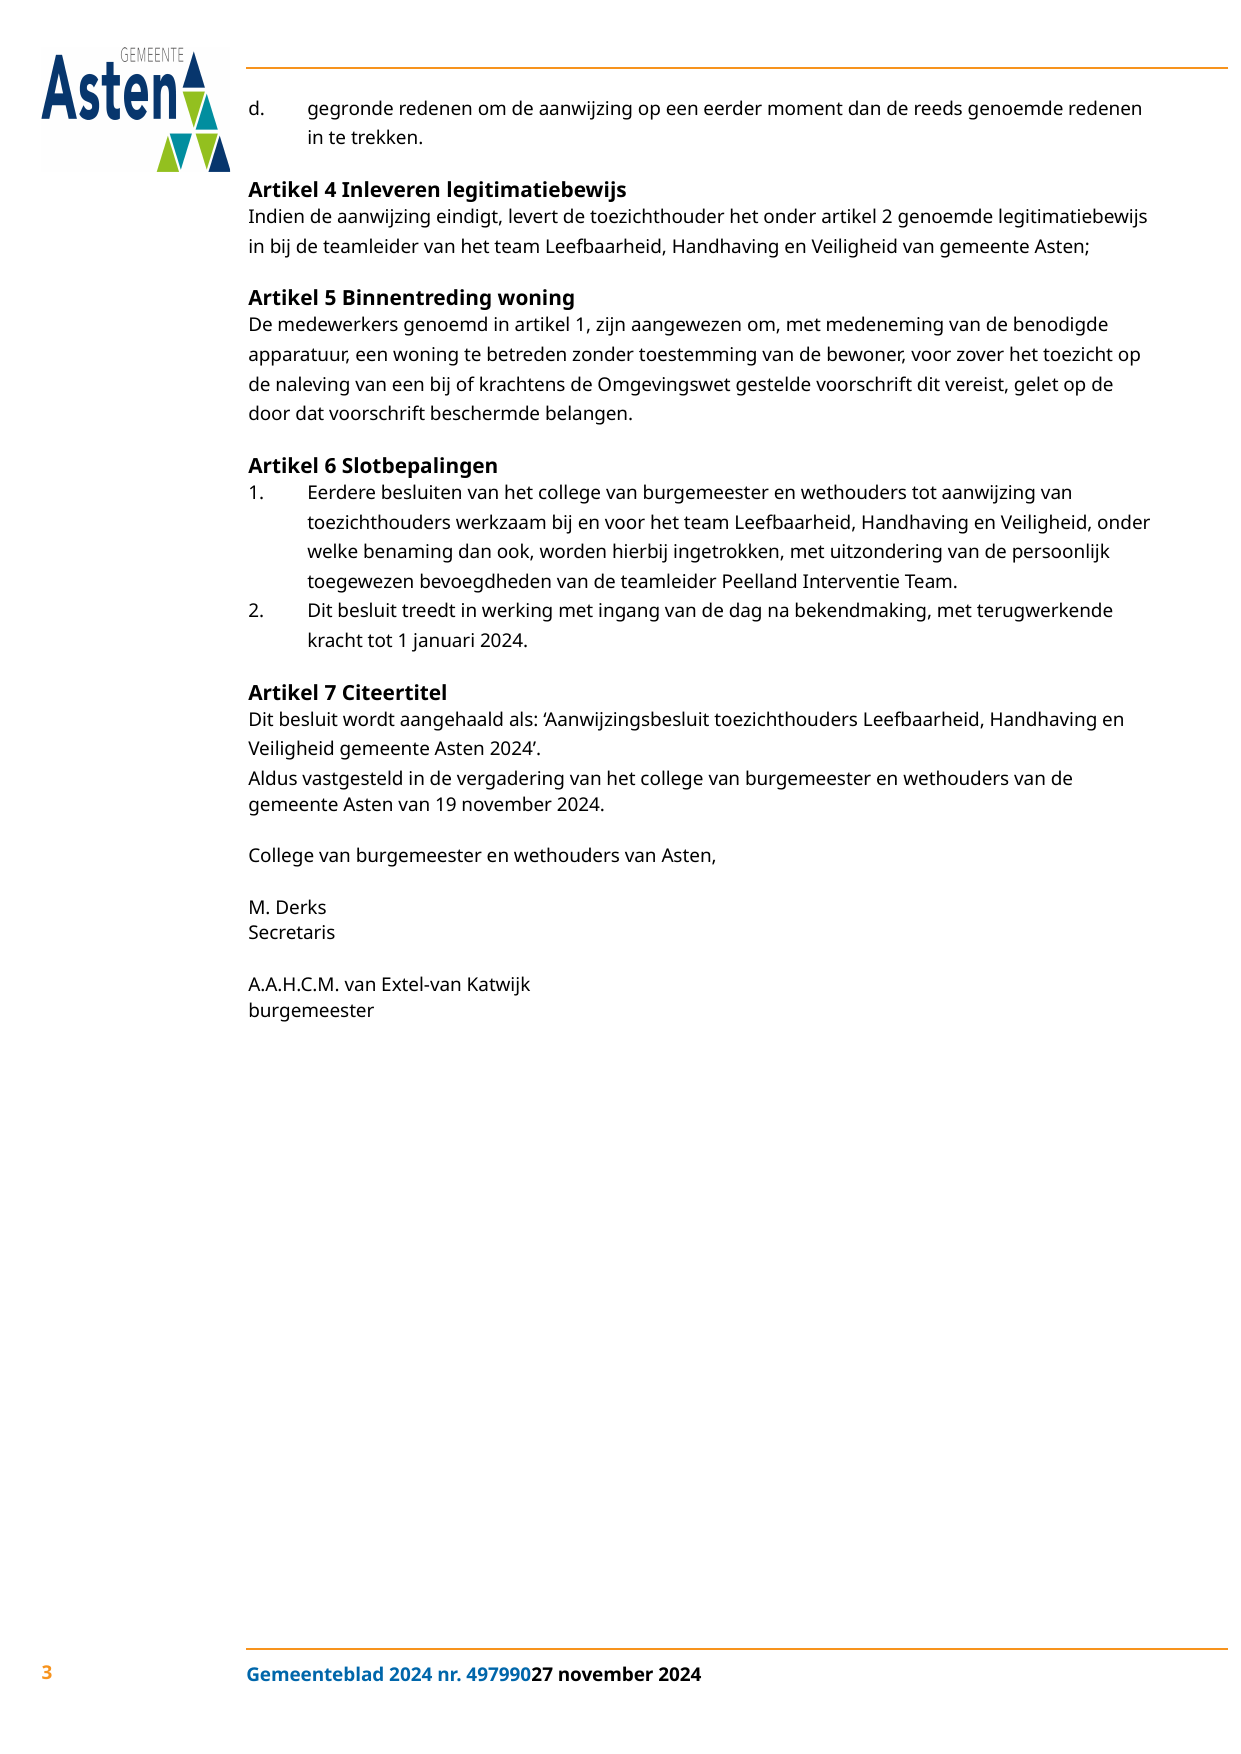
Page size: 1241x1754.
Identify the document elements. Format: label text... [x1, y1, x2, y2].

text Indien de aanwijzing eindigt, levert de toezichthouder het onder artikel 2 genoemde legitimatiebewijs in bij de teamleider van het team Leefbaarheid, Handhaving en Veiligheid van gemeente Asten; [248, 203, 1152, 258]
list gegronde redenen om de aanwijzing op een eerder moment dan de reeds genoemde redenen in te trekken. [248, 95, 1152, 150]
text A.A.H.C.M. van Extel-van Katwijk [248, 971, 1152, 997]
text M. Derks [248, 894, 1152, 919]
text Dit besluit wordt aangehaald als: ‘Aanwijzingsbesluit toezichthouders Leefbaarheid, Handhaving en Veiligheid gemeente Asten 2024’. [248, 706, 1152, 761]
text Artikel 7 Citeertitel [248, 678, 1152, 706]
text De medewerkers genoemd in artikel 1, zijn aangewezen om, met medeneming van de benodigde apparatuur, een woning te betreden zonder toestemming van de bewoner, voor zover het toezicht op de naleving van een bij of krachtens de Omgevingswet gestelde voorschrift dit vereist, gelet op de door dat voorschrift beschermde belangen. [248, 312, 1152, 426]
text Artikel 5 Binnentreding woning [248, 283, 1152, 312]
text Secretaris [248, 919, 1152, 945]
text Artikel 6 Slotbepalingen [248, 451, 1152, 479]
picture [41, 47, 231, 172]
list Dit besluit treedt in werking met ingang van de dag na bekendmaking, met terugwerkende kracht tot 1 januari 2024. [248, 598, 1152, 653]
text Aldus vastgesteld in de vergadering van het college van burgemeester en wethouders van de gemeente Asten van 19 november 2024. [248, 765, 1152, 817]
list Eerdere besluiten van het college van burgemeester en wethouders tot aanwijzing van toezichthouders werkzaam bij en voor het team Leefbaarheid, Handhaving en Veiligheid, onder welke benaming dan ook, worden hierbij ingetrokken, met uitzondering van de persoonlijk toegewezen bevoegdheden van de teamleider Peelland Interventie Team. [248, 479, 1152, 594]
text College van burgemeester en wethouders van Asten, [248, 842, 1152, 868]
text Artikel 4 Inleveren legitimatiebewijs [248, 175, 1152, 203]
text burgemeester [248, 997, 1152, 1022]
